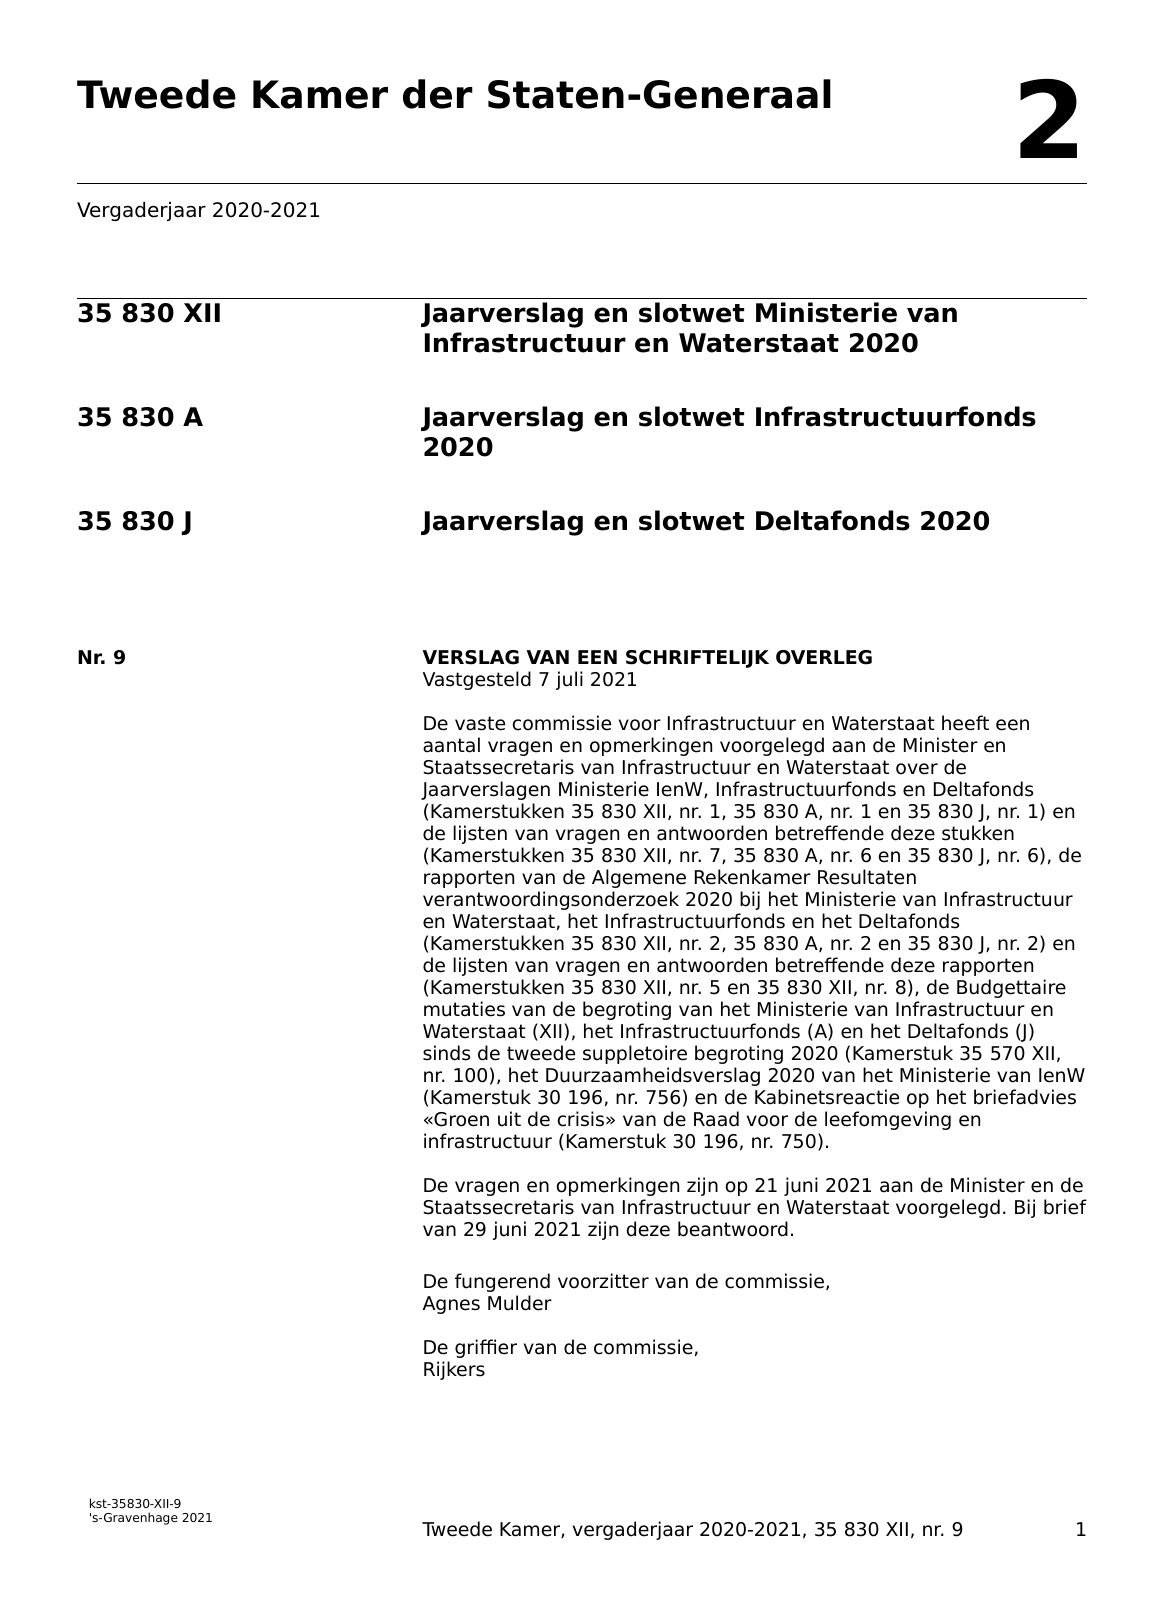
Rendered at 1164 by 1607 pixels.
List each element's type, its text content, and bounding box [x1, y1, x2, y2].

table_header Tweede Kamer der Staten-Generaal [77, 59, 886, 183]
text Vastgesteld 7 juli 2021 [422, 669, 1087, 691]
subtitle Nr. 9 VERSLAG VAN EEN SCHRIFTELIJK OVERLEG [77, 647, 1087, 669]
subtitle 35 830 A Jaarverslag en slotwet Infrastructuurfonds 2020 [77, 403, 1087, 462]
text kst-35830-XII-9 [88, 1497, 323, 1511]
table_cell Vergaderjaar 2020-2021 [77, 184, 1087, 298]
table_header 2 [886, 59, 1087, 183]
text De vaste commissie voor Infrastructuur en Waterstaat heeft een aantal vragen en opmerkingen voorgelegd aan de Minister en Staatssecretaris van Infrastructuur en Waterstaat over de Jaarverslagen Ministerie IenW, Infrastructuurfonds en Deltafonds (Kamerstukken 35 830 XII, nr. 1, 35 830 A, nr. 1 en 35 830 J, nr. 1) en de lijsten van vragen en antwoorden betreffende deze stukken (Kamerstukken 35 830 XII, nr. 7, 35 830 A, nr. 6 en 35 830 J, nr. 6), de rapporten van de Algemene Rekenkamer Resultaten verantwoordingsonderzoek 2020 bij het Ministerie van Infrastructuur en Waterstaat, het Infrastructuurfonds en het Deltafonds (Kamerstukken 35 830 XII, nr. 2, 35 830 A, nr. 2 en 35 830 J, nr. 2) en de lijsten van vragen en antwoorden betreffende deze rapporten (Kamerstukken 35 830 XII, nr. 5 en 35 830 XII, nr. 8), de Budgettaire mutaties van de begroting van het Ministerie van Infrastructuur en Waterstaat (XII), het Infrastructuurfonds (A) en het Deltafonds (J) sinds de tweede suppletoire begroting 2020 (Kamerstuk 35 570 XII, nr. 100), het Duurzaamheidsverslag 2020 van het Ministerie van IenW (Kamerstuk 30 196, nr. 756) en de Kabinetsreactie op het briefadvies «Groen uit de crisis» van de Raad voor de leefomgeving en infrastructuur (Kamerstuk 30 196, nr. 750). [422, 713, 1087, 1153]
text De fungerend voorzitter van de commissie, Agnes Mulder [422, 1271, 1087, 1315]
text 's-Gravenhage 2021 [88, 1511, 323, 1525]
subtitle 35 830 J Jaarverslag en slotwet Deltafonds 2020 [77, 506, 1087, 536]
subtitle 35 830 XII Jaarverslag en slotwet Ministerie van Infrastructuur en Waterstaat 2020 [77, 299, 1087, 358]
text De griffier van de commissie, Rijkers [422, 1337, 1087, 1381]
text De vragen en opmerkingen zijn op 21 juni 2021 aan de Minister en de Staatssecretaris van Infrastructuur en Waterstaat voorgelegd. Bij brief van 29 juni 2021 zijn deze beantwoord. [422, 1175, 1087, 1241]
